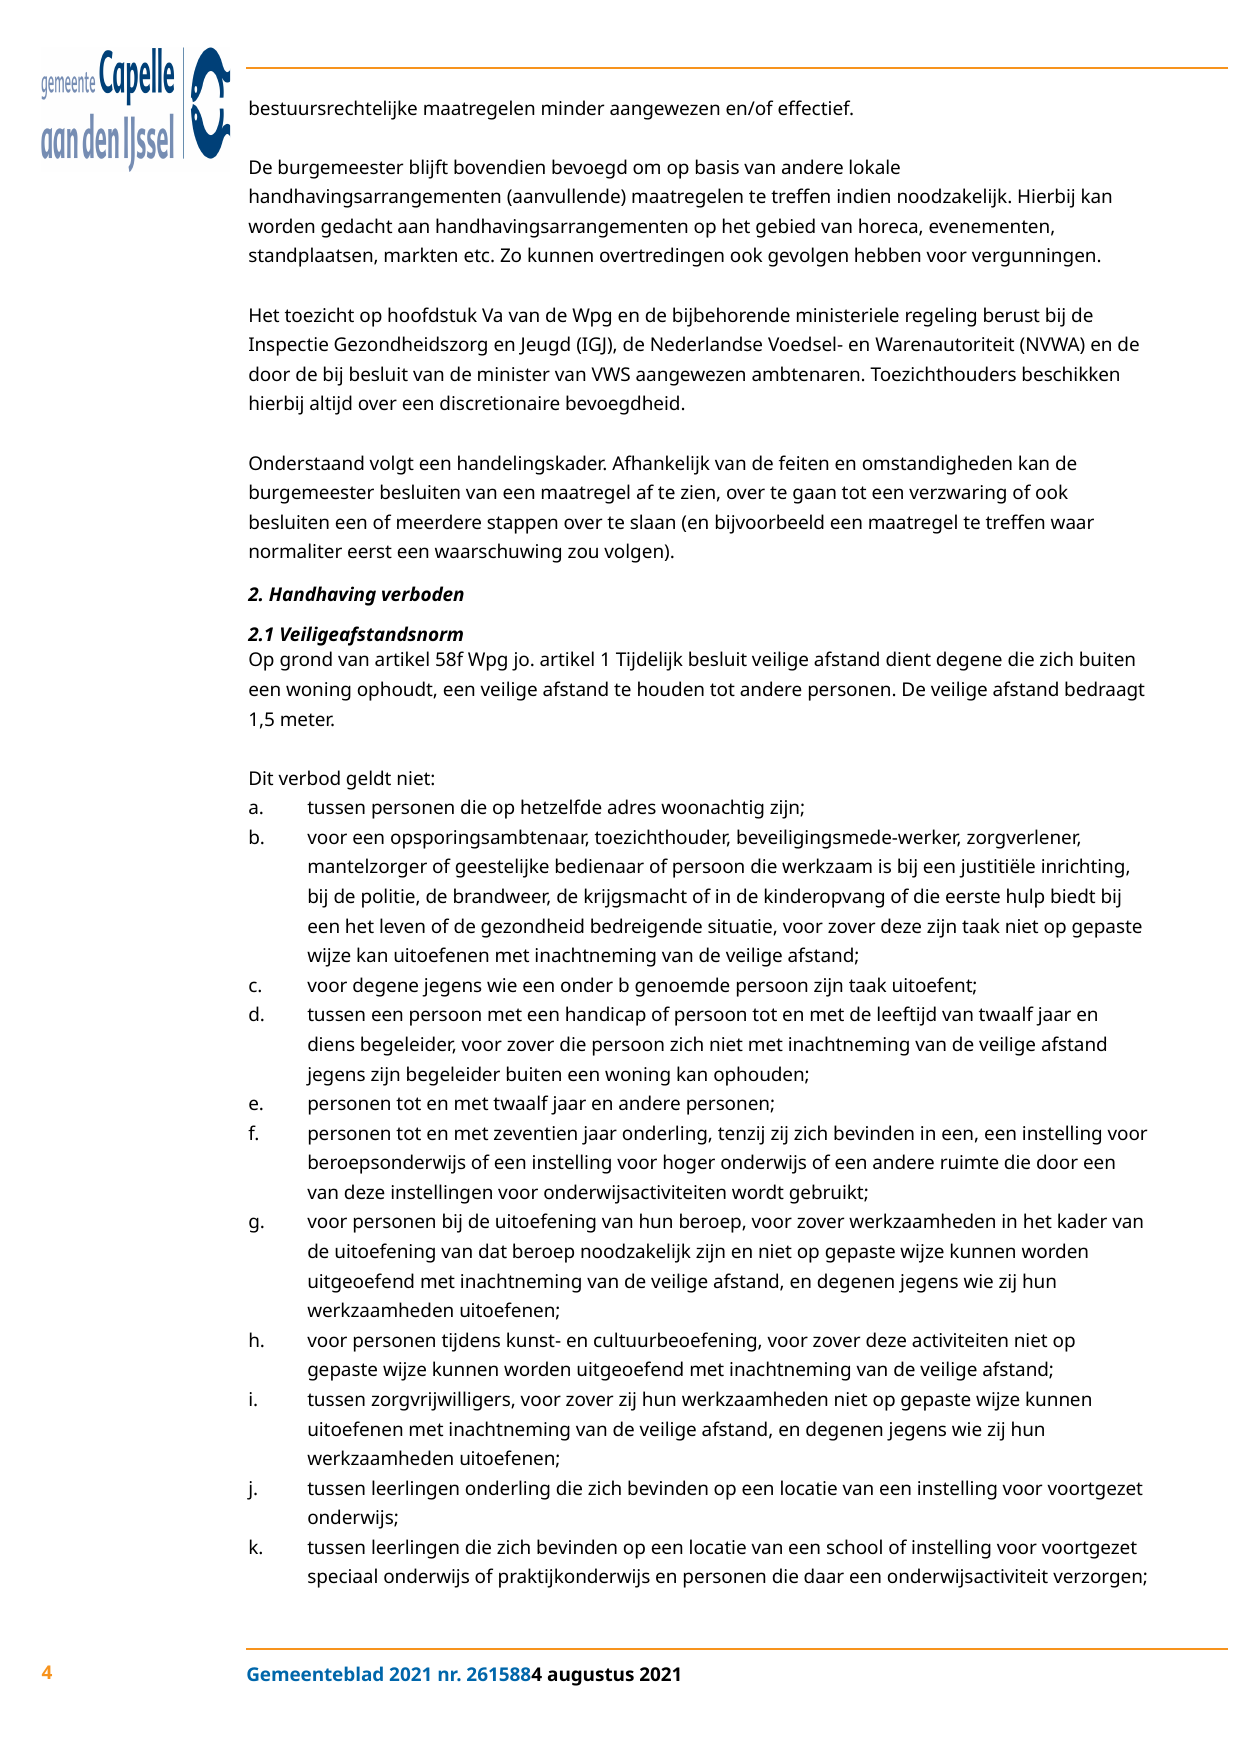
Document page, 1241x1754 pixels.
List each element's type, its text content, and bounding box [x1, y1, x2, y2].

list voor een opsporingsambtenaar, toezichthouder, beveiligingsmede-werker, zorgverlener, mantelzorger of geestelijke bedienaar of persoon die werkzaam is bij een justitiële inrichting, bij de politie, de brandweer, de krijgsmacht of in de kinderopvang of die eerste hulp biedt bij een het leven of de gezondheid bedreigende situatie, voor zover deze zijn taak niet op gepaste wijze kan uitoefenen met inachtneming van de veilige afstand; [248, 824, 1152, 968]
text Het toezicht op hoofdstuk Va van de Wpg en de bijbehorende ministeriele regeling berust bij de Inspectie Gezondheidszorg en Jeugd (IGJ), de Nederlandse Voedsel- en Warenautoriteit (NVWA) en de door de bij besluit van de minister van VWS aangewezen ambtenaren. Toezichthouders beschikken hierbij altijd over een discretionaire bevoegdheid. [248, 302, 1152, 416]
text Dit verbod geldt niet: [248, 765, 1152, 791]
text 2. Handhaving verboden [248, 582, 1152, 607]
text 2.1 Veiligeafstandsnorm [248, 621, 1152, 647]
list voor personen bij de uitoefening van hun beroep, voor zover werkzaamheden in het kader van de uitoefening van dat beroep noodzakelijk zijn en niet op gepaste wijze kunnen worden uitgeoefend met inachtneming van de veilige afstand, en degenen jegens wie zij hun werkzaamheden uitoefenen; [248, 1209, 1152, 1323]
list voor personen tijdens kunst- en cultuurbeoefening, voor zover deze activiteiten niet op gepaste wijze kunnen worden uitgeoefend met inachtneming van de veilige afstand; [248, 1327, 1152, 1382]
list voor degene jegens wie een onder b genoemde persoon zijn taak uitoefent; [248, 972, 1152, 998]
list personen tot en met twaalf jaar en andere personen; [248, 1090, 1152, 1116]
list tussen leerlingen onderling die zich bevinden op een locatie van een instelling voor voortgezet onderwijs; [248, 1475, 1152, 1530]
list tussen leerlingen die zich bevinden op een locatie van een school of instelling voor voortgezet speciaal onderwijs of praktijkonderwijs en personen die daar een onderwijsactiviteit verzorgen; [248, 1534, 1152, 1589]
list tussen zorgvrijwilligers, voor zover zij hun werkzaamheden niet op gepaste wijze kunnen uitoefenen met inachtneming van de veilige afstand, en degenen jegens wie zij hun werkzaamheden uitoefenen; [248, 1386, 1152, 1471]
text Op grond van artikel 58f Wpg jo. artikel 1 Tijdelijk besluit veilige afstand dient degene die zich buiten een woning ophoudt, een veilige afstand te houden tot andere personen. De veilige afstand bedraagt 1,5 meter. [248, 647, 1152, 732]
text Onderstaand volgt een handelingskader. Afhankelijk van de feiten en omstandigheden kan de burgemeester besluiten van een maatregel af te zien, over te gaan tot een verzwaring of ook besluiten een of meerdere stappen over te slaan (en bijvoorbeeld een maatregel te treffen waar normaliter eerst een waarschuwing zou volgen). [248, 450, 1152, 564]
text bestuursrechtelijke maatregelen minder aangewezen en/of effectief. [248, 95, 1152, 121]
text De burgemeester blijft bovendien bevoegd om op basis van andere lokale handhavingsarrangementen (aanvullende) maatregelen te treffen indien noodzakelijk. Hierbij kan worden gedacht aan handhavingsarrangementen op het gebied van horeca, evenementen, standplaatsen, markten etc. Zo kunnen overtredingen ook gevolgen hebben voor vergunningen. [248, 154, 1152, 268]
list tussen een persoon met een handicap of persoon tot en met de leeftijd van twaalf jaar en diens begeleider, voor zover die persoon zich niet met inachtneming van de veilige afstand jegens zijn begeleider buiten een woning kan ophouden; [248, 1002, 1152, 1087]
list personen tot en met zeventien jaar onderling, tenzij zij zich bevinden in een, een instelling voor beroepsonderwijs of een instelling voor hoger onderwijs of een andere ruimte die door een van deze instellingen voor onderwijsactiviteiten wordt gebruikt; [248, 1120, 1152, 1205]
list tussen personen die op hetzelfde adres woonachtig zijn; [248, 794, 1152, 820]
picture [41, 47, 231, 172]
